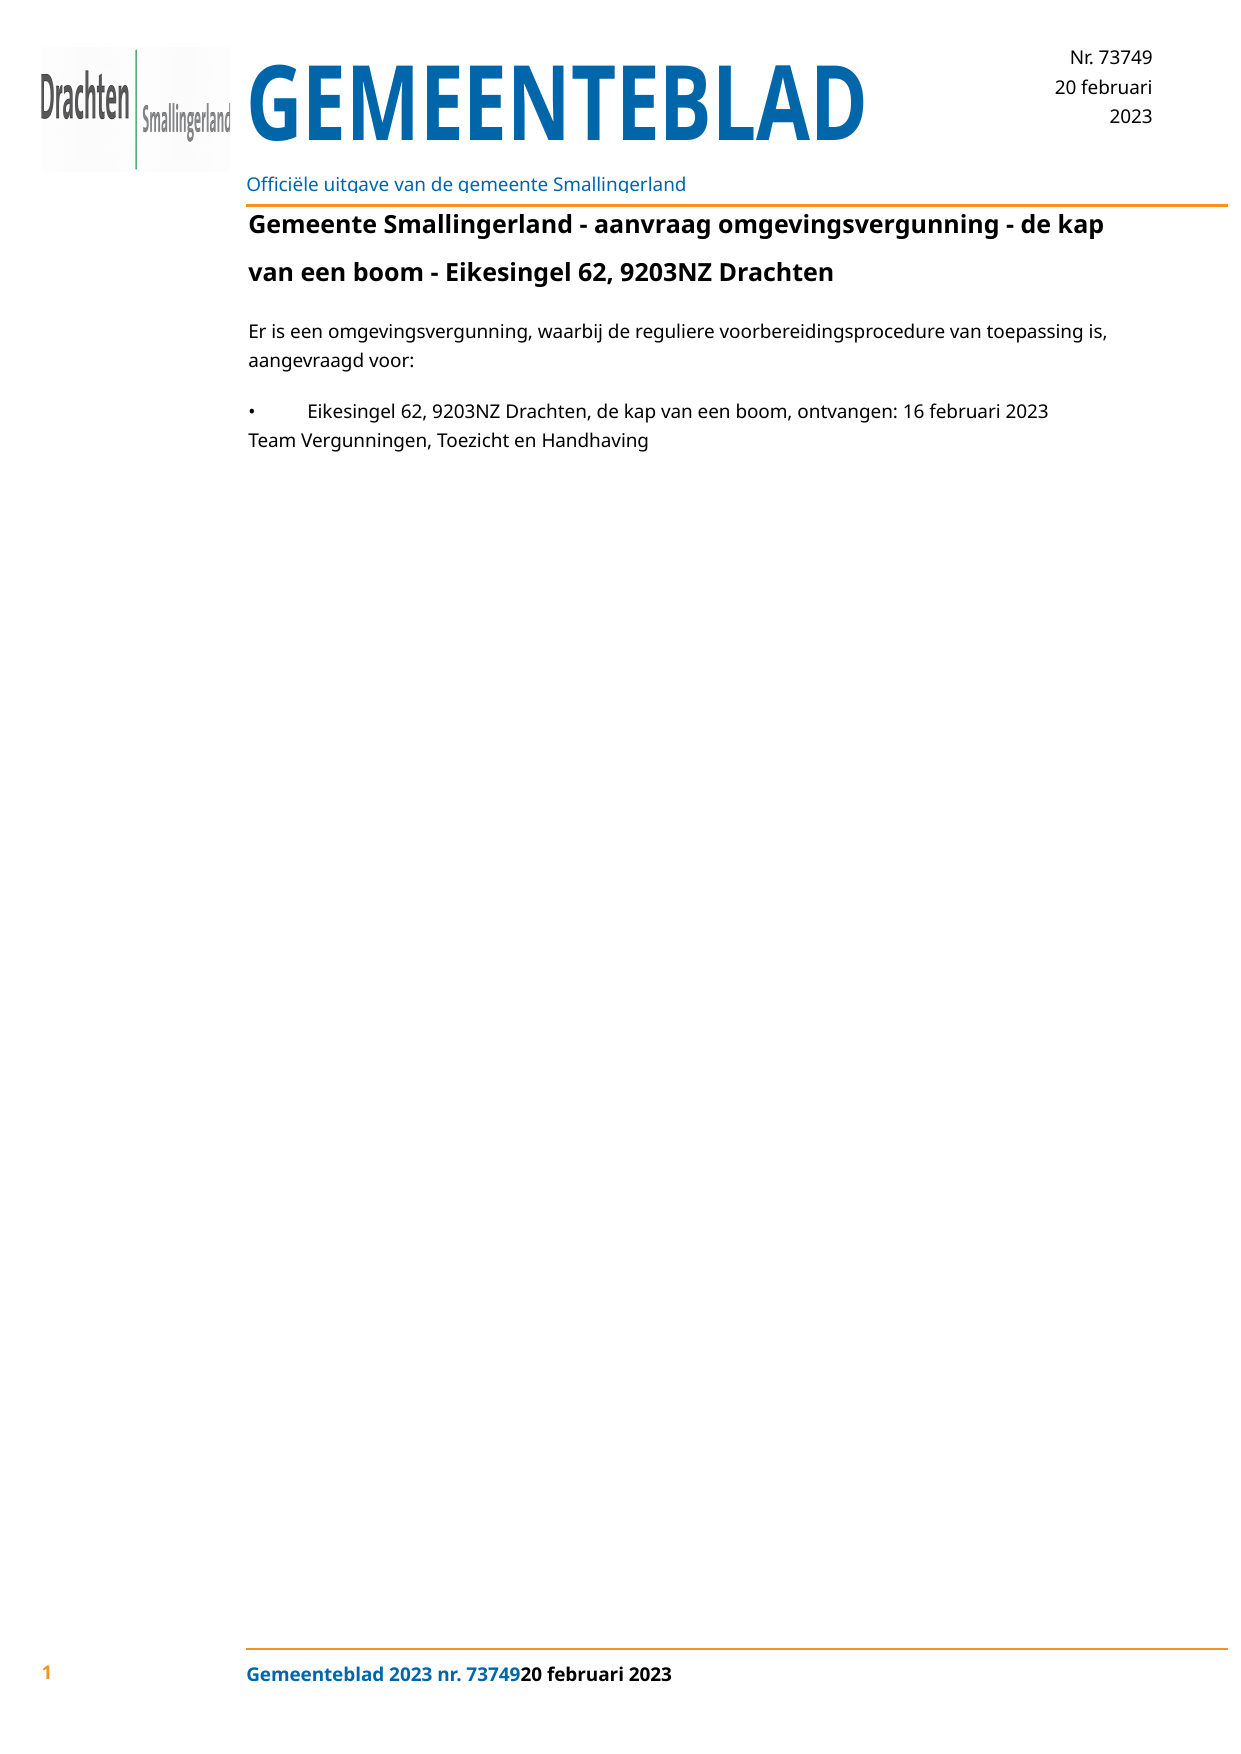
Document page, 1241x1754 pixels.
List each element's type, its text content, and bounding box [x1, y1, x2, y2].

list Eikesingel 62, 9203NZ Drachten, de kap van een boom, ontvangen: 16 februari 2023 [248, 398, 1152, 424]
text Team Vergunningen, Toezicht en Handhaving [248, 427, 1152, 453]
text Er is een omgevingsvergunning, waarbij de reguliere voorbereidingsprocedure van toepassing is, aangevraagd voor: [248, 318, 1152, 373]
picture [41, 47, 231, 172]
text Gemeente Smallingerland - aanvraag omgevingsvergunning - de kap van een boom - Eikesingel 62, 9203NZ Drachten [248, 207, 1152, 288]
